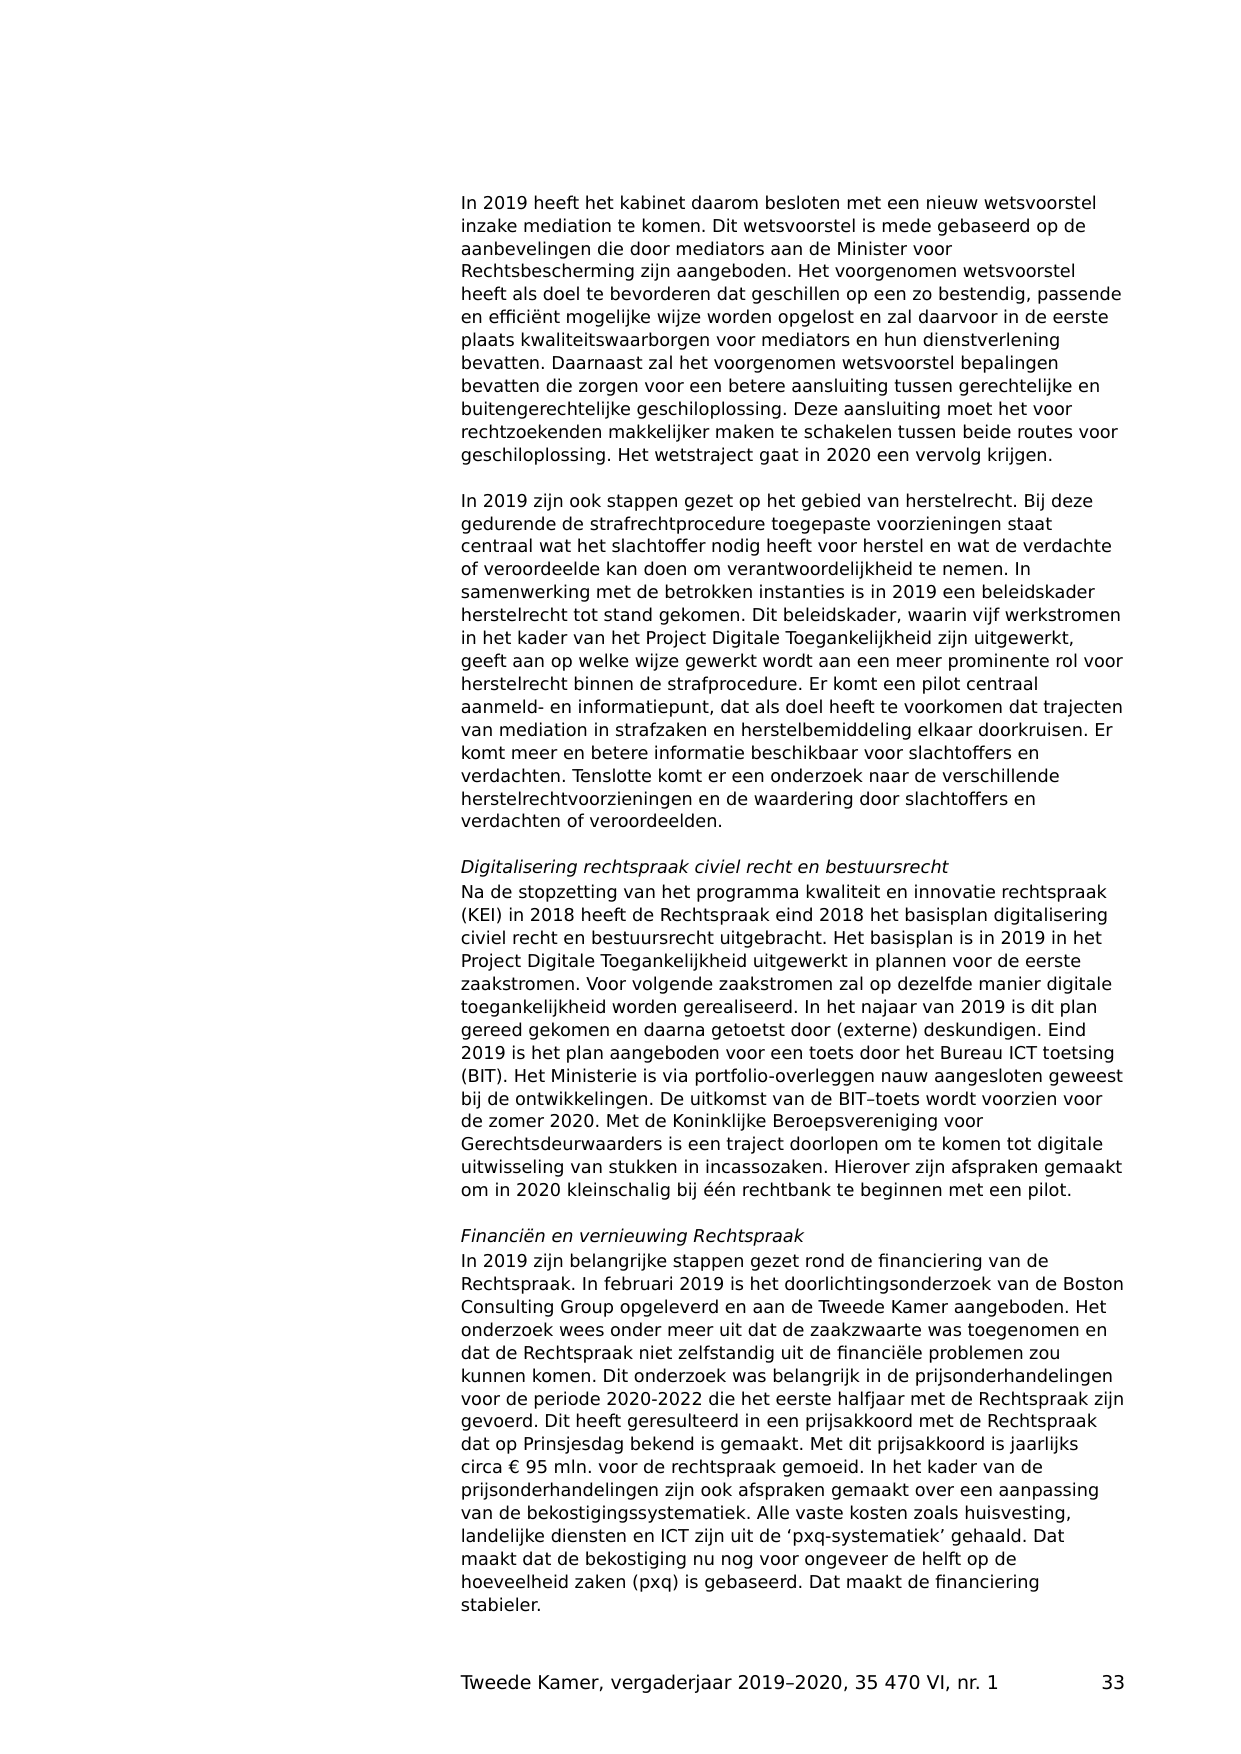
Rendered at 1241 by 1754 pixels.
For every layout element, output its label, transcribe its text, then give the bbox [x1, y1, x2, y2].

text In 2019 zijn ook stappen gezet op het gebied van herstelrecht. Bij deze gedurende de strafrechtprocedure toegepaste voorzieningen staat centraal wat het slachtoffer nodig heeft voor herstel en wat de verdachte of veroordeelde kan doen om verantwoordelijkheid te nemen. In samenwerking met de betrokken instanties is in 2019 een beleidskader herstelrecht tot stand gekomen. Dit beleidskader, waarin vijf werkstromen in het kader van het Project Digitale Toegankelijkheid zijn uitgewerkt, geeft aan op welke wijze gewerkt wordt aan een meer prominente rol voor herstelrecht binnen de strafprocedure. Er komt een pilot centraal aanmeld- en informatiepunt, dat als doel heeft te voorkomen dat trajecten van mediation in strafzaken en herstelbemiddeling elkaar doorkruisen. Er komt meer en betere informatie beschikbaar voor slachtoffers en verdachten. Tenslotte komt er een onderzoek naar de verschillende herstelrechtvoorzieningen en de waardering door slachtoffers en verdachten of veroordeelden. [461, 489, 1125, 832]
text Digitalisering rechtspraak civiel recht en bestuursrecht [461, 855, 1125, 878]
text Financiën en vernieuwing Rechtspraak [461, 1224, 1125, 1247]
text Na de stopzetting van het programma kwaliteit en innovatie rechtspraak (KEI) in 2018 heeft de Rechtspraak eind 2018 het basisplan digitalisering civiel recht en bestuursrecht uitgebracht. Het basisplan is in 2019 in het Project Digitale Toegankelijkheid uitgewerkt in plannen voor de eerste zaakstromen. Voor volgende zaakstromen zal op dezelfde manier digitale toegankelijkheid worden gerealiseerd. In het najaar van 2019 is dit plan gereed gekomen en daarna getoetst door (externe) deskundigen. Eind 2019 is het plan aangeboden voor een toets door het Bureau ICT toetsing (BIT). Het Ministerie is via portfolio-overleggen nauw aangesloten geweest bij de ontwikkelingen. De uitkomst van de BIT–toets wordt voorzien voor de zomer 2020. Met de Koninklijke Beroepsvereniging voor Gerechtsdeurwaarders is een traject doorlopen om te komen tot digitale uitwisseling van stukken in incassozaken. Hierover zijn afspraken gemaakt om in 2020 kleinschalig bij één rechtbank te beginnen met een pilot. [461, 880, 1125, 1201]
text In 2019 heeft het kabinet daarom besloten met een nieuw wetsvoorstel inzake mediation te komen. Dit wetsvoorstel is mede gebaseerd op de aanbevelingen die door mediators aan de Minister voor Rechtsbescherming zijn aangeboden. Het voorgenomen wetsvoorstel heeft als doel te bevorderen dat geschillen op een zo bestendig, passende en efficiënt mogelijke wijze worden opgelost en zal daarvoor in de eerste plaats kwaliteitswaarborgen voor mediators en hun dienstverlening bevatten. Daarnaast zal het voorgenomen wetsvoorstel bepalingen bevatten die zorgen voor een betere aansluiting tussen gerechtelijke en buitengerechtelijke geschiloplossing. Deze aansluiting moet het voor rechtzoekenden makkelijker maken te schakelen tussen beide routes voor geschiloplossing. Het wetstraject gaat in 2020 een vervolg krijgen. [461, 191, 1125, 466]
text In 2019 zijn belangrijke stappen gezet rond de financiering van de Rechtspraak. In februari 2019 is het doorlichtingsonderzoek van de Boston Consulting Group opgeleverd en aan de Tweede Kamer aangeboden. Het onderzoek wees onder meer uit dat de zaakzwaarte was toegenomen en dat de Rechtspraak niet zelfstandig uit de financiële problemen zou kunnen komen. Dit onderzoek was belangrijk in de prijsonderhandelingen voor de periode 2020-2022 die het eerste halfjaar met de Rechtspraak zijn gevoerd. Dit heeft geresulteerd in een prijsakkoord met de Rechtspraak dat op Prinsjesdag bekend is gemaakt. Met dit prijsakkoord is jaarlijks circa € 95 mln. voor de rechtspraak gemoeid. In het kader van de prijsonderhandelingen zijn ook afspraken gemaakt over een aanpassing van de bekostigingssystematiek. Alle vaste kosten zoals huisvesting, landelijke diensten en ICT zijn uit de ‘pxq-systematiek’ gehaald. Dat maakt dat de bekostiging nu nog voor ongeveer de helft op de hoeveelheid zaken (pxq) is gebaseerd. Dat maakt de financiering stabieler. [461, 1249, 1125, 1616]
